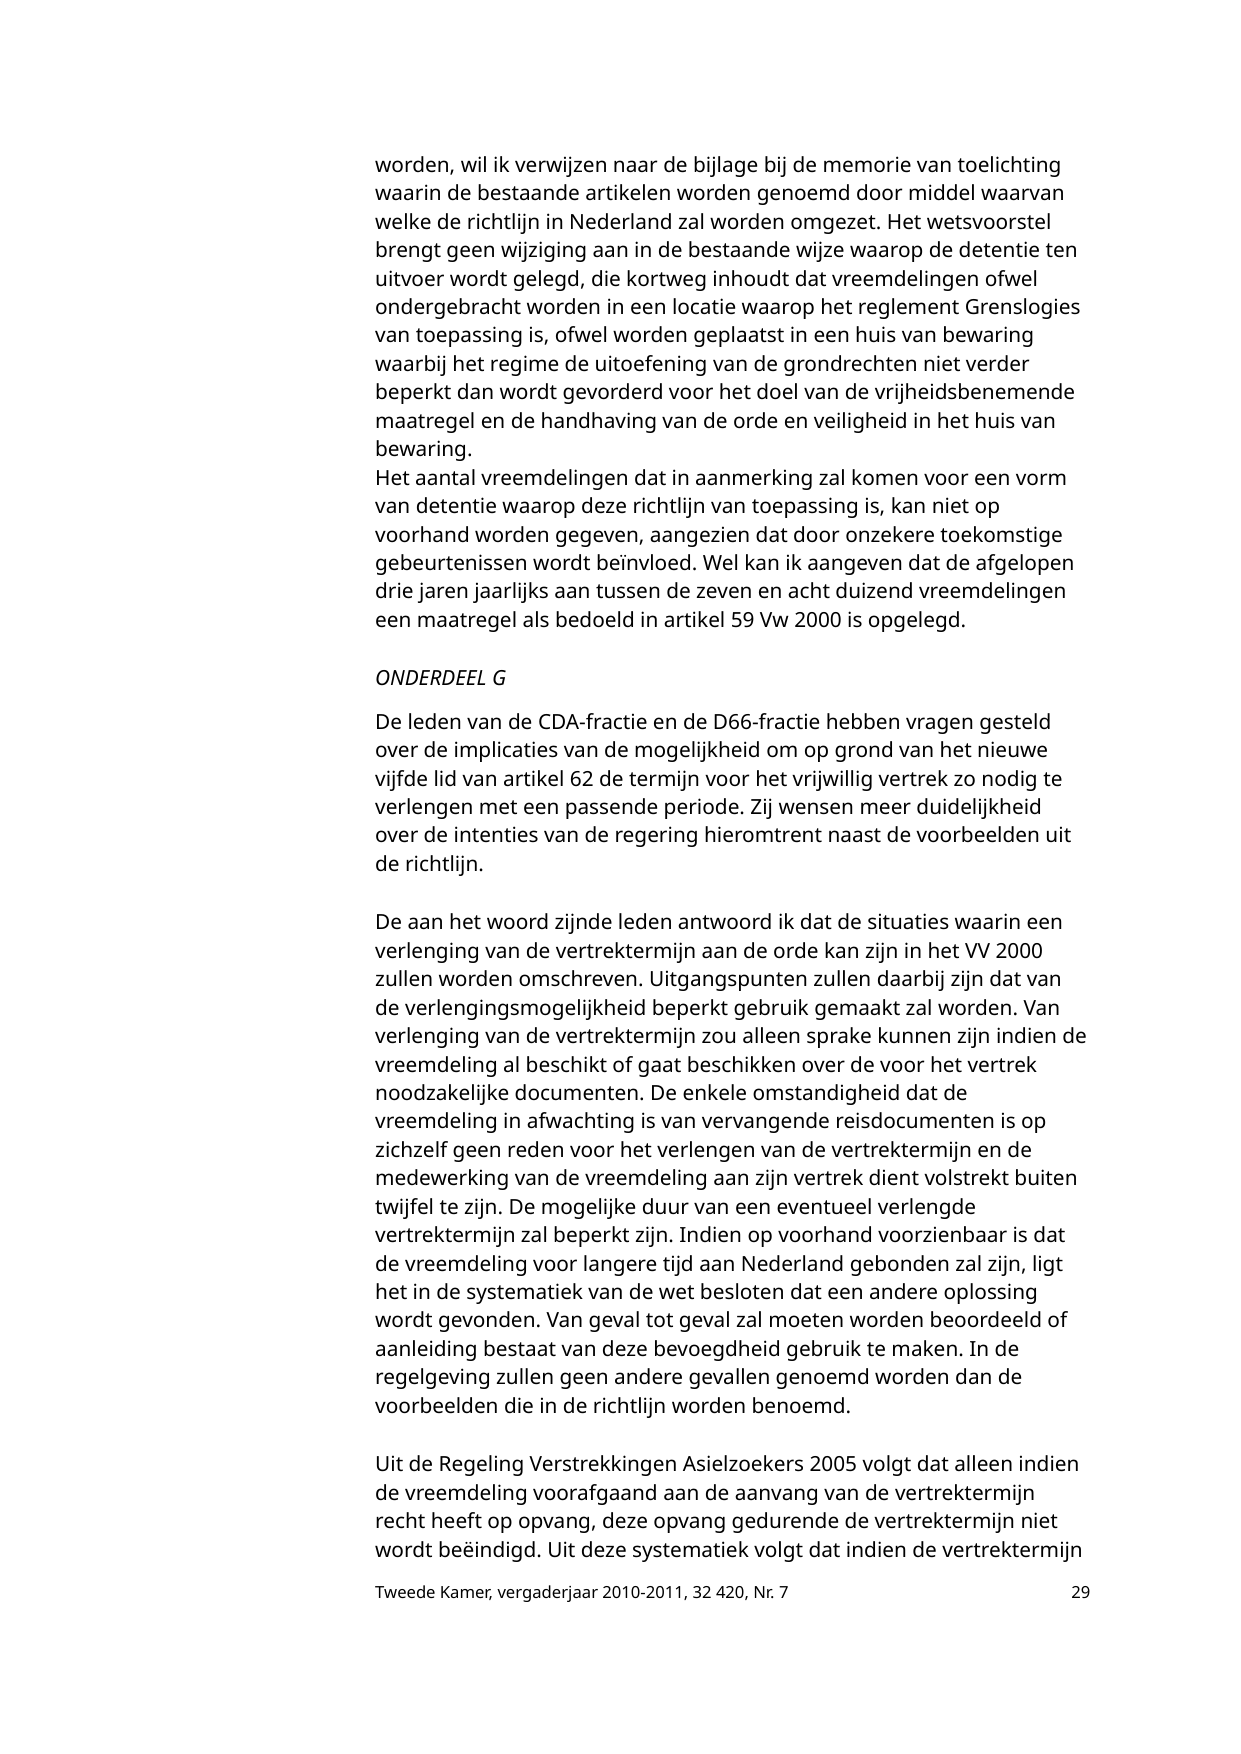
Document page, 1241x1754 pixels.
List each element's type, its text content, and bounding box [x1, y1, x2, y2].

text De leden van de CDA-fractie en de D66-fractie hebben vragen gesteld over de implicaties van de mogelijkheid om op grond van het nieuwe vijfde lid van artikel 62 de termijn voor het vrijwillig vertrek zo nodig te verlengen met een passende periode. Zij wensen meer duidelijkheid over de intenties van de regering hieromtrent naast de voorbeelden uit de richtlijn. [375, 707, 1090, 877]
text worden, wil ik verwijzen naar de bijlage bij de memorie van toelichting waarin de bestaande artikelen worden genoemd door middel waarvan welke de richtlijn in Nederland zal worden omgezet. Het wetsvoorstel brengt geen wijziging aan in de bestaande wijze waarop de detentie ten uitvoer wordt gelegd, die kortweg inhoudt dat vreemdelingen ofwel ondergebracht worden in een locatie waarop het reglement Grenslogies van toepassing is, ofwel worden geplaatst in een huis van bewaring waarbij het regime de uitoefening van de grondrechten niet verder beperkt dan wordt gevorderd voor het doel van de vrijheidsbenemende maatregel en de handhaving van de orde en veiligheid in het huis van bewaring. [375, 150, 1090, 463]
text ONDERDEEL G [375, 663, 1090, 692]
text Het aantal vreemdelingen dat in aanmerking zal komen voor een vorm van detentie waarop deze richtlijn van toepassing is, kan niet op voorhand worden gegeven, aangezien dat door onzekere toekomstige gebeurtenissen wordt beïnvloed. Wel kan ik aangeven dat de afgelopen drie jaren jaarlijks aan tussen de zeven en acht duizend vreemdelingen een maatregel als bedoeld in artikel 59 Vw 2000 is opgelegd. [375, 463, 1090, 633]
text De aan het woord zijnde leden antwoord ik dat de situaties waarin een verlenging van de vertrektermijn aan de orde kan zijn in het VV 2000 zullen worden omschreven. Uitgangspunten zullen daarbij zijn dat van de verlengingsmogelijkheid beperkt gebruik gemaakt zal worden. Van verlenging van de vertrektermijn zou alleen sprake kunnen zijn indien de vreemdeling al beschikt of gaat beschikken over de voor het vertrek noodzakelijke documenten. De enkele omstandigheid dat de vreemdeling in afwachting is van vervangende reisdocumenten is op zichzelf geen reden voor het verlengen van de vertrektermijn en de medewerking van de vreemdeling aan zijn vertrek dient volstrekt buiten twijfel te zijn. De mogelijke duur van een eventueel verlengde vertrektermijn zal beperkt zijn. Indien op voorhand voorzienbaar is dat de vreemdeling voor langere tijd aan Nederland gebonden zal zijn, ligt het in de systematiek van de wet besloten dat een andere oplossing wordt gevonden. Van geval tot geval zal moeten worden beoordeeld of aanleiding bestaat van deze bevoegdheid gebruik te maken. In de regelgeving zullen geen andere gevallen genoemd worden dan de voorbeelden die in de richtlijn worden benoemd. [375, 907, 1090, 1419]
text Uit de Regeling Verstrekkingen Asielzoekers 2005 volgt dat alleen indien de vreemdeling voorafgaand aan de aanvang van de vertrektermijn recht heeft op opvang, deze opvang gedurende de vertrektermijn niet wordt beëindigd. Uit deze systematiek volgt dat indien de vertrektermijn [375, 1449, 1090, 1563]
